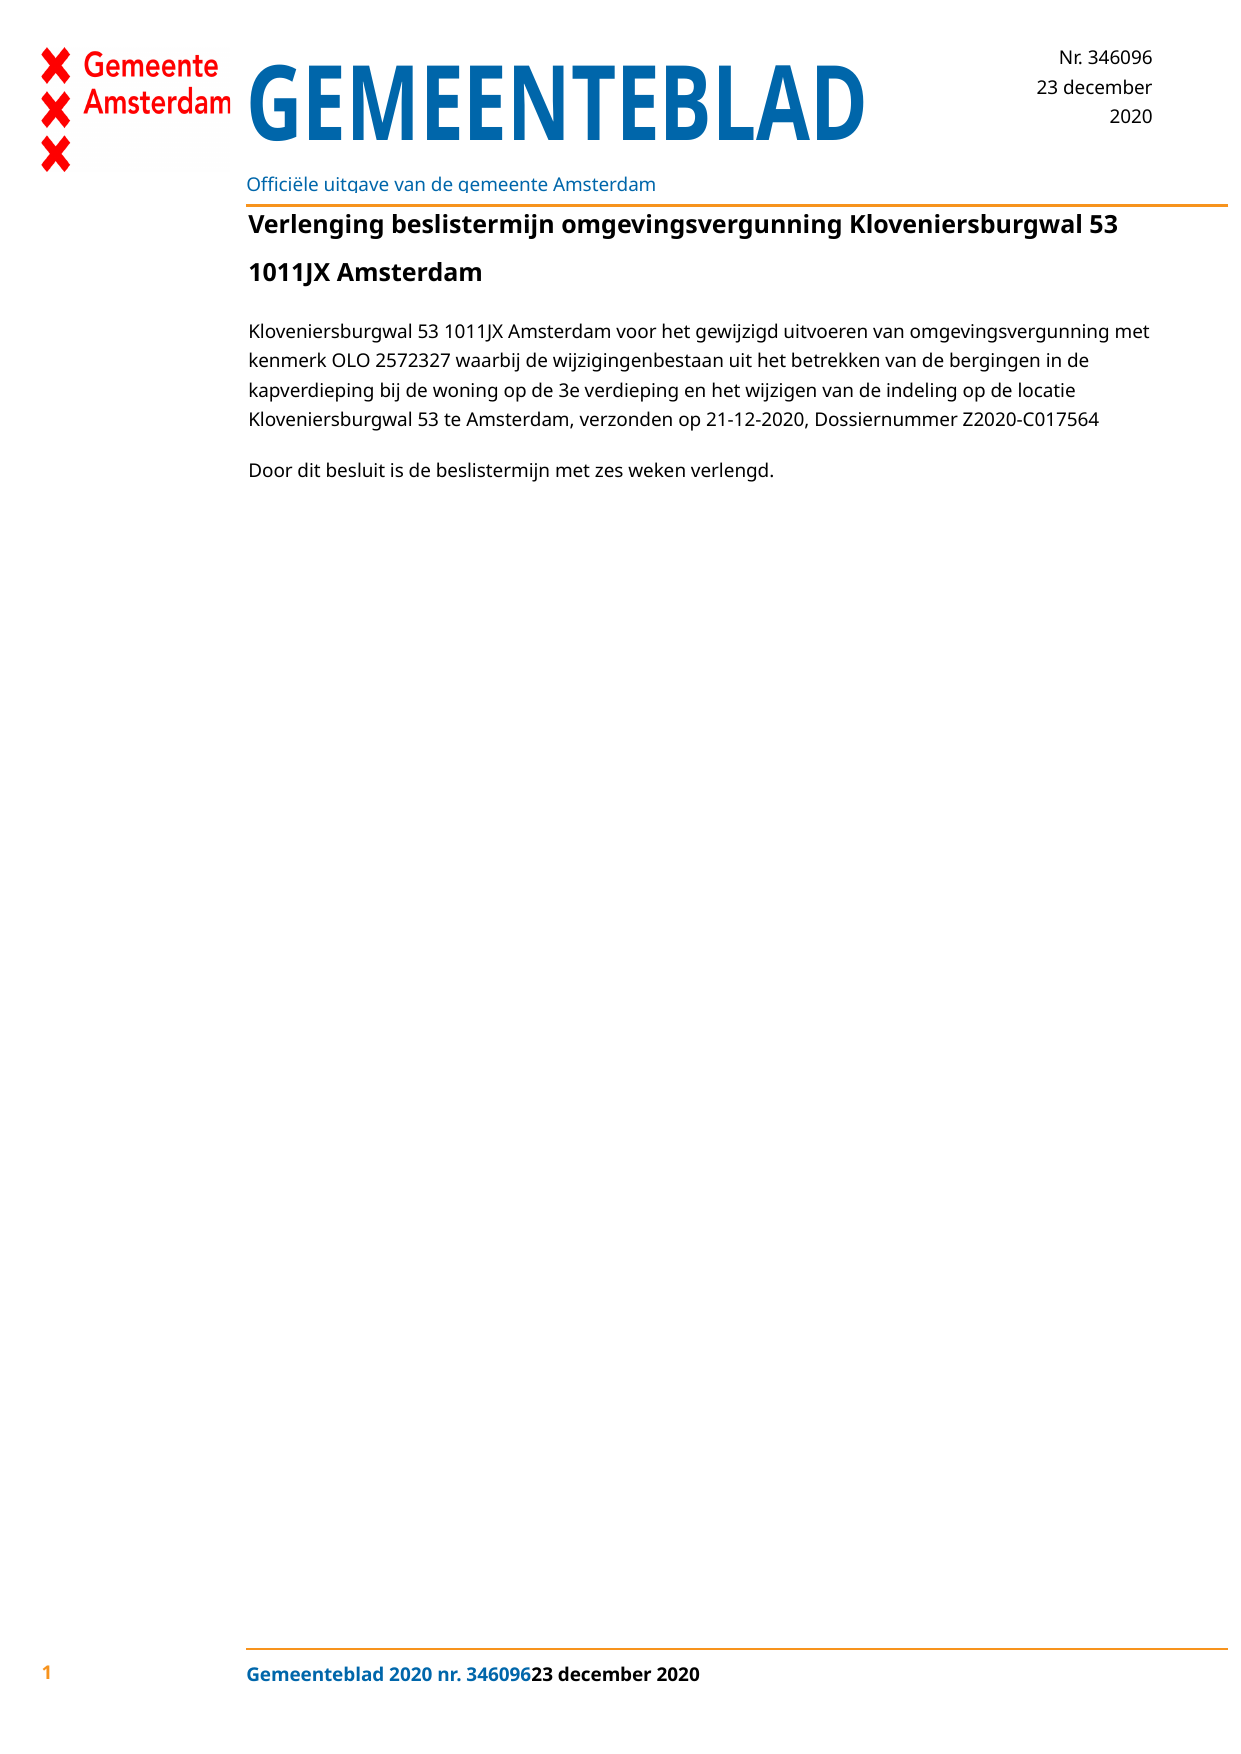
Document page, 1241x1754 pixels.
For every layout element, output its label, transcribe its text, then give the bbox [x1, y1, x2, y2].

picture [41, 47, 231, 172]
text Door dit besluit is de beslistermijn met zes weken verlengd. [248, 457, 1152, 483]
text Verlenging beslistermijn omgevingsvergunning Kloveniersburgwal 53 1011JX Amsterdam [248, 207, 1152, 288]
text Kloveniersburgwal 53 1011JX Amsterdam voor het gewijzigd uitvoeren van omgevingsvergunning met kenmerk OLO 2572327 waarbij de wijzigingenbestaan uit het betrekken van de bergingen in de kapverdieping bij de woning op de 3e verdieping en het wijzigen van de indeling op de locatie Kloveniersburgwal 53 te Amsterdam, verzonden op 21-12-2020, Dossiernummer Z2020-C017564 [248, 318, 1152, 432]
